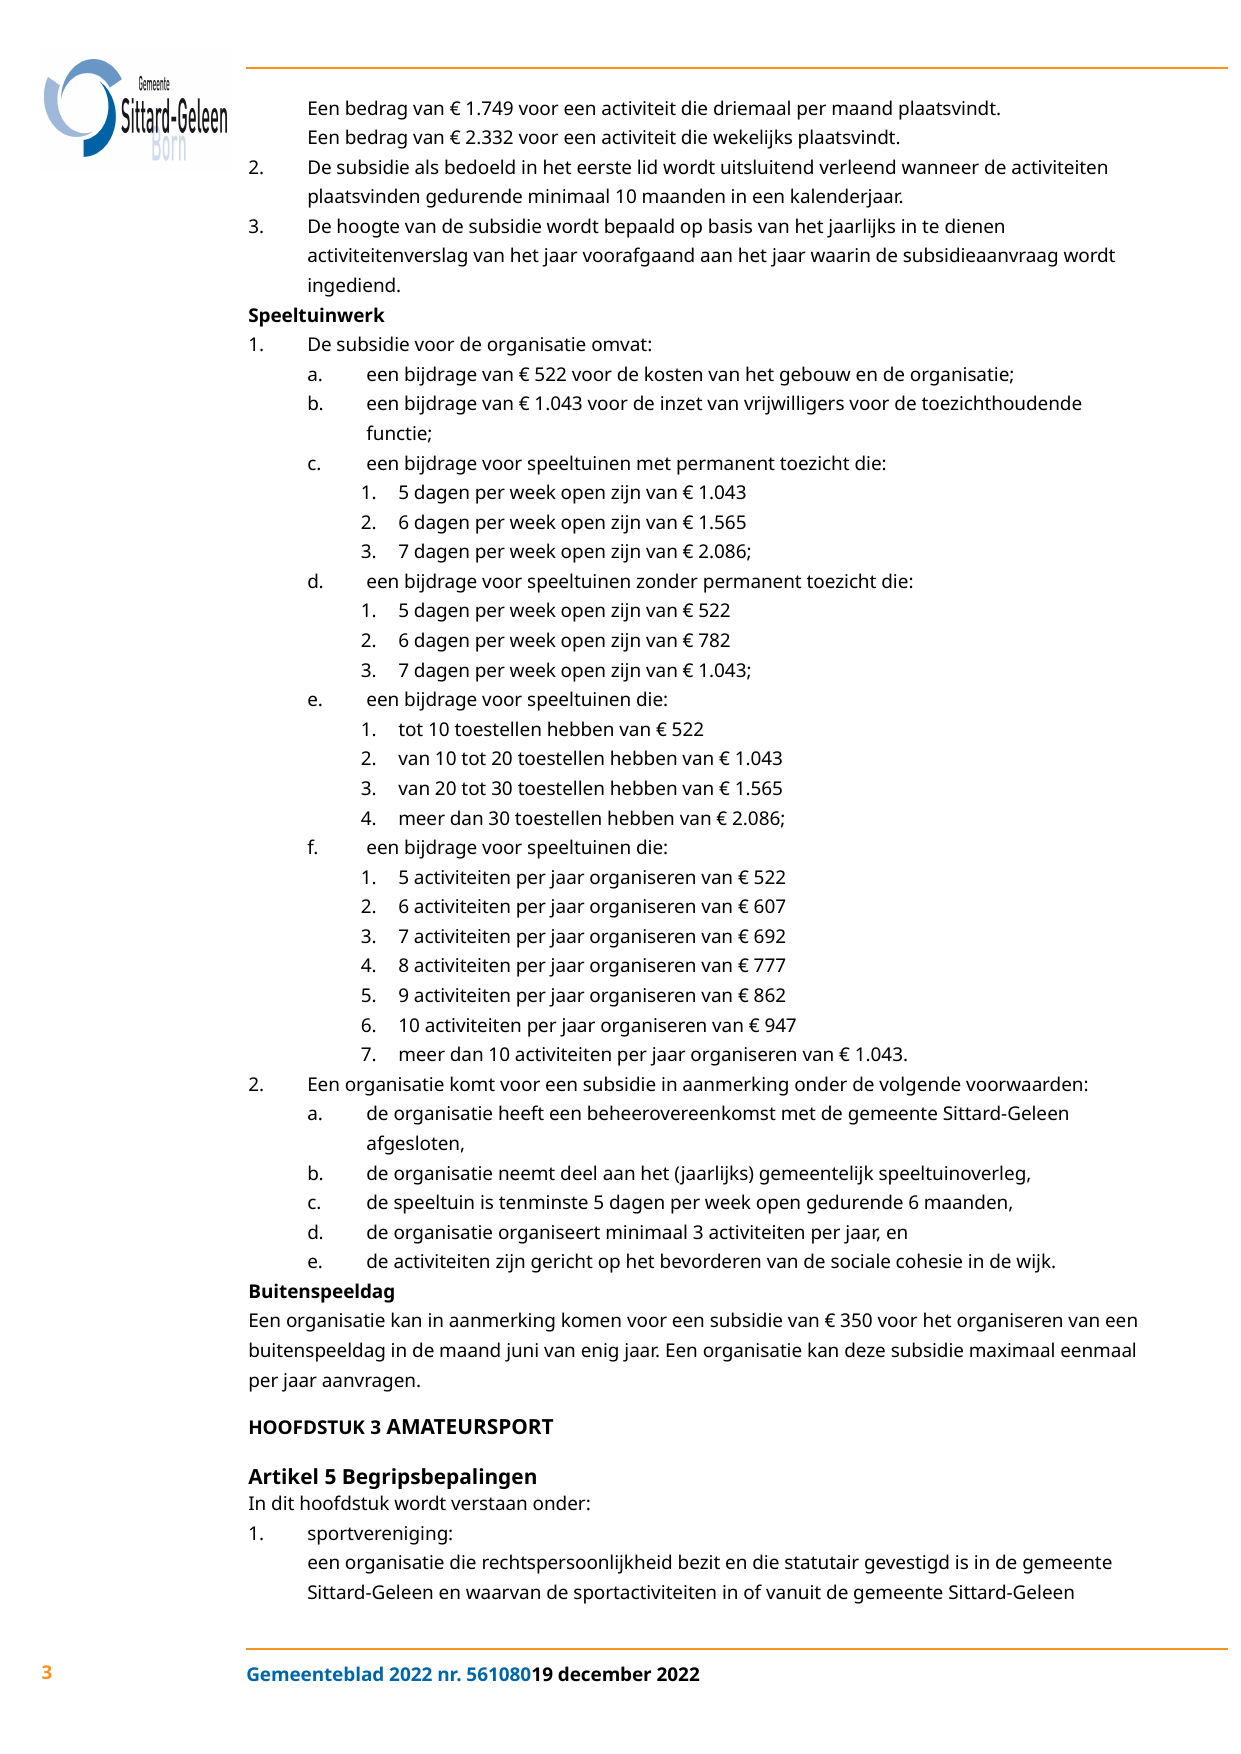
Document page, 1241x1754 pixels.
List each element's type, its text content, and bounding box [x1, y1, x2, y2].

list een bijdrage van € 522 voor de kosten van het gebouw en de organisatie; [307, 361, 1152, 387]
list de organisatie heeft een beheerovereenkomst met de gemeente Sittard-Geleen afgesloten, [307, 1101, 1152, 1156]
list de speeltuin is tenminste 5 dagen per week open gedurende 6 maanden, [307, 1189, 1152, 1215]
list 6 activiteiten per jaar organiseren van € 607 [361, 893, 1152, 919]
list meer dan 10 activiteiten per jaar organiseren van € 1.043. [361, 1041, 1152, 1067]
text Een organisatie kan in aanmerking komen voor een subsidie van € 350 voor het organiseren van een buitenspeeldag in de maand juni van enig jaar. Een organisatie kan deze subsidie maximaal eenmaal per jaar aanvragen. [248, 1308, 1152, 1393]
list 9 activiteiten per jaar organiseren van € 862 [361, 982, 1152, 1008]
list 5 dagen per week open zijn van € 1.043 [361, 479, 1152, 505]
list een bijdrage van € 1.043 voor de inzet van vrijwilligers voor de toezichthoudende functie; [307, 391, 1152, 446]
list een organisatie die rechtspersoonlijkheid bezit en die statutair gevestigd is in de gemeente Sittard-Geleen en waarvan de sportactiviteiten in of vanuit de gemeente Sittard-Geleen [248, 1549, 1152, 1605]
text Buitenspeeldag [248, 1278, 1152, 1304]
list 5 dagen per week open zijn van € 522 [361, 598, 1152, 623]
list 7 activiteiten per jaar organiseren van € 692 [361, 923, 1152, 949]
text Artikel 5 Begripsbepalingen [248, 1462, 1152, 1490]
list de activiteiten zijn gericht op het bevorderen van de sociale cohesie in de wijk. [307, 1248, 1152, 1274]
list van 20 tot 30 toestellen hebben van € 1.565 [361, 775, 1152, 801]
text Speeltuinwerk [248, 302, 1152, 328]
list Een bedrag van € 2.332 voor een activiteit die wekelijks plaatsvindt. [248, 124, 1152, 150]
list een bijdrage voor speeltuinen die: [307, 834, 1152, 860]
list 10 activiteiten per jaar organiseren van € 947 [361, 1012, 1152, 1038]
list 7 dagen per week open zijn van € 1.043; [361, 657, 1152, 683]
list 6 dagen per week open zijn van € 1.565 [361, 509, 1152, 535]
list De subsidie als bedoeld in het eerste lid wordt uitsluitend verleend wanneer de activiteiten plaatsvinden gedurende minimaal 10 maanden in een kalenderjaar. [248, 154, 1152, 209]
list een bijdrage voor speeltuinen zonder permanent toezicht die: [307, 568, 1152, 594]
list Een organisatie komt voor een subsidie in aanmerking onder de volgende voorwaarden: [248, 1071, 1152, 1097]
list 6 dagen per week open zijn van € 782 [361, 627, 1152, 653]
list 8 activiteiten per jaar organiseren van € 777 [361, 953, 1152, 978]
list 7 dagen per week open zijn van € 2.086; [361, 538, 1152, 564]
list de organisatie neemt deel aan het (jaarlijks) gemeentelijk speeltuinoverleg, [307, 1160, 1152, 1186]
list tot 10 toestellen hebben van € 522 [361, 716, 1152, 742]
list De hoogte van de subsidie wordt bepaald op basis van het jaarlijks in te dienen activiteitenverslag van het jaar voorafgaand aan het jaar waarin de subsidieaanvraag wordt ingediend. [248, 213, 1152, 298]
picture [41, 47, 231, 172]
list meer dan 30 toestellen hebben van € 2.086; [361, 805, 1152, 831]
list 5 activiteiten per jaar organiseren van € 522 [361, 864, 1152, 890]
list De subsidie voor de organisatie omvat: [248, 331, 1152, 357]
list sportvereniging: [248, 1520, 1152, 1546]
list een bijdrage voor speeltuinen die: [307, 686, 1152, 712]
list de organisatie organiseert minimaal 3 activiteiten per jaar, en [307, 1219, 1152, 1245]
text In dit hoofdstuk wordt verstaan onder: [248, 1490, 1152, 1516]
list Een bedrag van € 1.749 voor een activiteit die driemaal per maand plaatsvindt. [248, 95, 1152, 121]
list van 10 tot 20 toestellen hebben van € 1.043 [361, 746, 1152, 771]
list een bijdrage voor speeltuinen met permanent toezicht die: [307, 450, 1152, 476]
text HOOFDSTUK 3 AMATEURSPORT [248, 1412, 1152, 1441]
